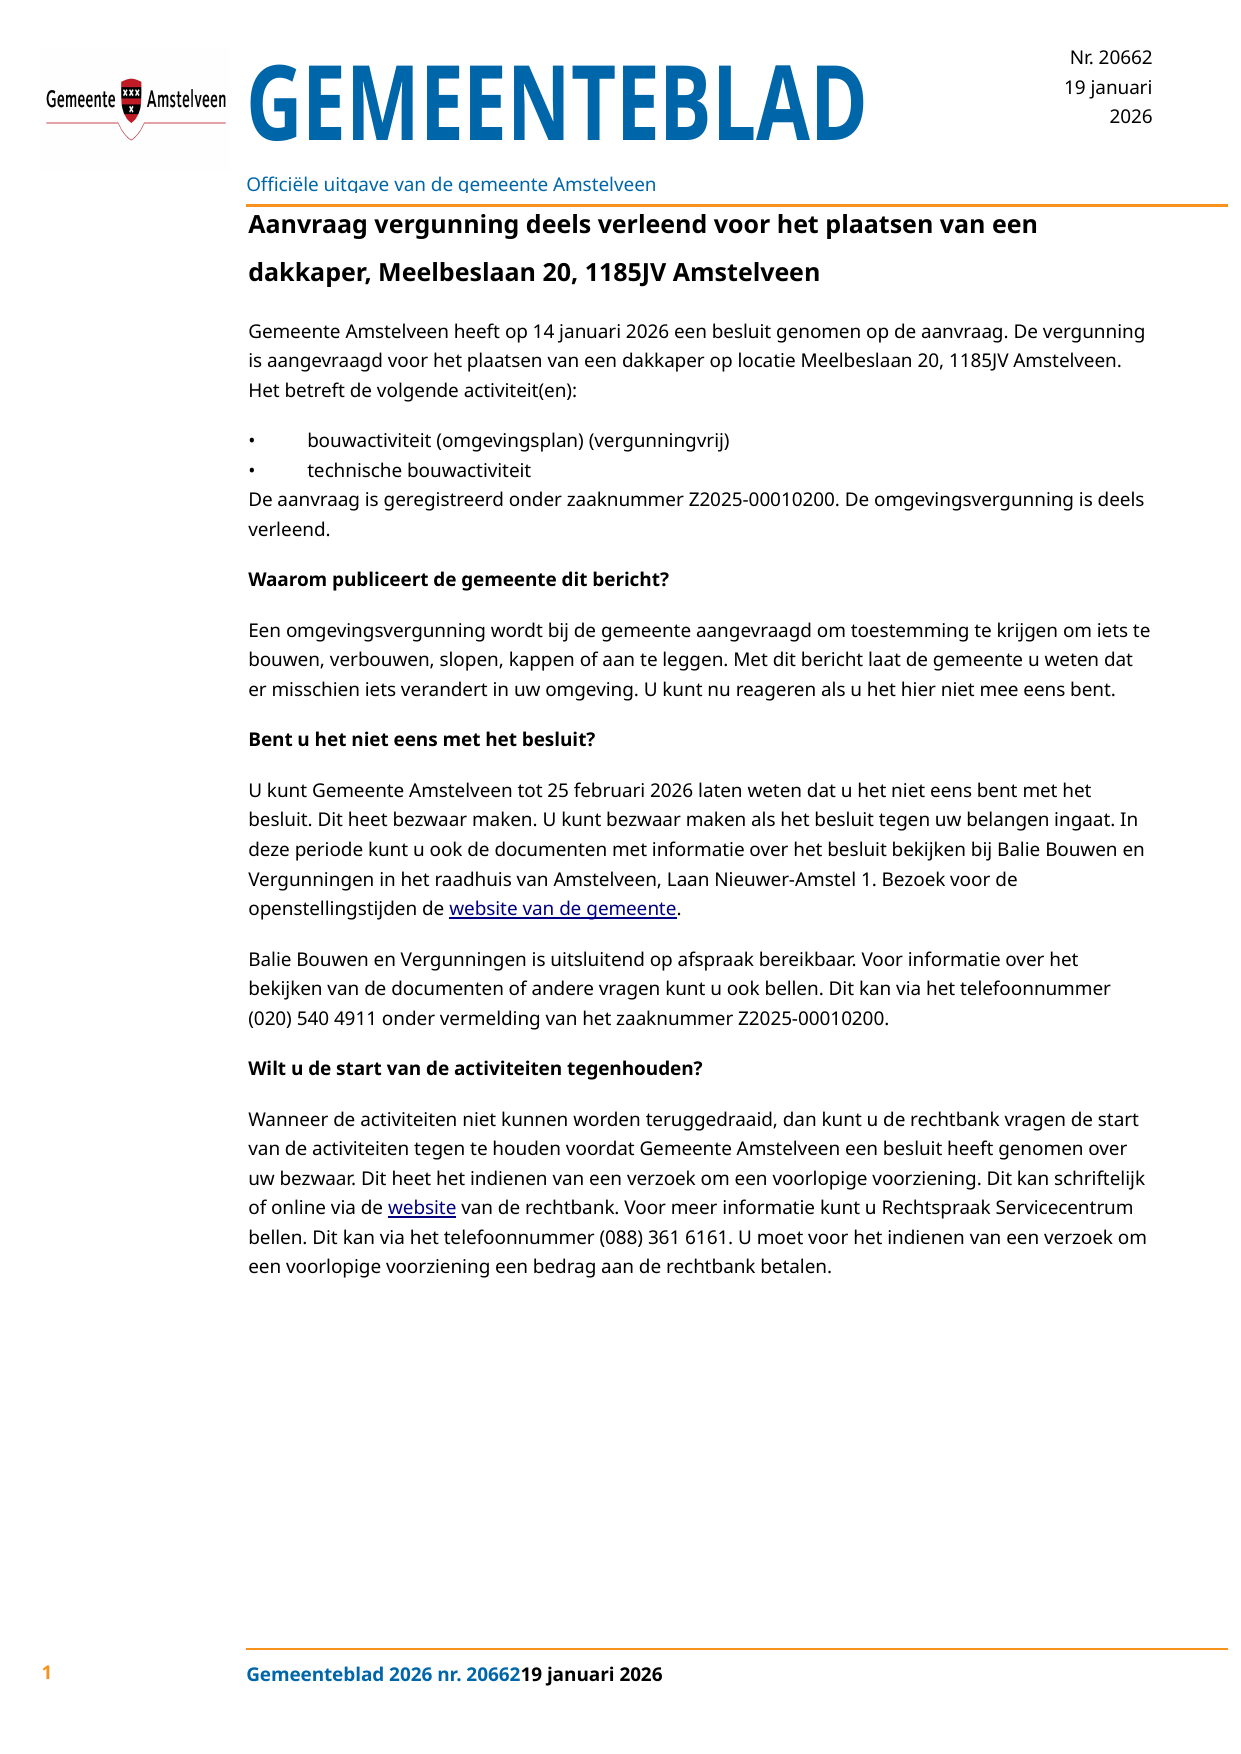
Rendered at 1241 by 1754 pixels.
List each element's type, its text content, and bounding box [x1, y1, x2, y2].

text Wilt u de start van de activiteiten tegenhouden? [248, 1055, 1152, 1081]
list technische bouwactiviteit [248, 457, 1152, 483]
text Een omgevingsvergunning wordt bij de gemeente aangevraagd om toestemming te krijgen om iets te bouwen, verbouwen, slopen, kappen of aan te leggen. Met dit bericht laat de gemeente u weten dat er misschien iets verandert in uw omgeving. U kunt nu reageren als u het hier niet mee eens bent. [248, 617, 1152, 702]
text Bent u het niet eens met het besluit? [248, 727, 1152, 752]
text Gemeente Amstelveen heeft op 14 januari 2026 een besluit genomen op de aanvraag. De vergunning is aangevraagd voor het plaatsen van een dakkaper op locatie Meelbeslaan 20, 1185JV Amstelveen. Het betreft de volgende activiteit(en): [248, 318, 1152, 403]
text Aanvraag vergunning deels verleend voor het plaatsen van een dakkaper, Meelbeslaan 20, 1185JV Amstelveen [248, 207, 1152, 288]
text Balie Bouwen en Vergunningen is uitsluitend op afspraak bereikbaar. Voor informatie over het bekijken van de documenten of andere vragen kunt u ook bellen. Dit kan via het telefoonnummer (020) 540 4911 onder vermelding van het zaaknummer Z2025-00010200. [248, 946, 1152, 1031]
text De aanvraag is geregistreerd onder zaaknummer Z2025-00010200. De omgevingsvergunning is deels verleend. [248, 487, 1152, 542]
list bouwactiviteit (omgevingsplan) (vergunningvrij) [248, 427, 1152, 453]
text U kunt Gemeente Amstelveen tot 25 februari 2026 laten weten dat u het niet eens bent met het besluit. Dit heet bezwaar maken. U kunt bezwaar maken als het besluit tegen uw belangen ingaat. In deze periode kunt u ook de documenten met informatie over het besluit bekijken bij Balie Bouwen en Vergunningen in het raadhuis van Amstelveen, Laan Nieuwer-Amstel 1. Bezoek voor de openstellingstijden de website van de gemeente. [248, 777, 1152, 921]
text Waarom publiceert de gemeente dit bericht? [248, 567, 1152, 592]
text Wanneer de activiteiten niet kunnen worden teruggedraaid, dan kunt u de rechtbank vragen de start van de activiteiten tegen te houden voordat Gemeente Amstelveen een besluit heeft genomen over uw bezwaar. Dit heet het indienen van een verzoek om een voorlopige voorziening. Dit kan schriftelijk of online via de website van de rechtbank. Voor meer informatie kunt u Rechtspraak Servicecentrum bellen. Dit kan via het telefoonnummer (088) 361 6161. U moet voor het indienen van een verzoek om een voorlopige voorziening een bedrag aan de rechtbank betalen. [248, 1106, 1152, 1279]
picture [41, 47, 231, 172]
